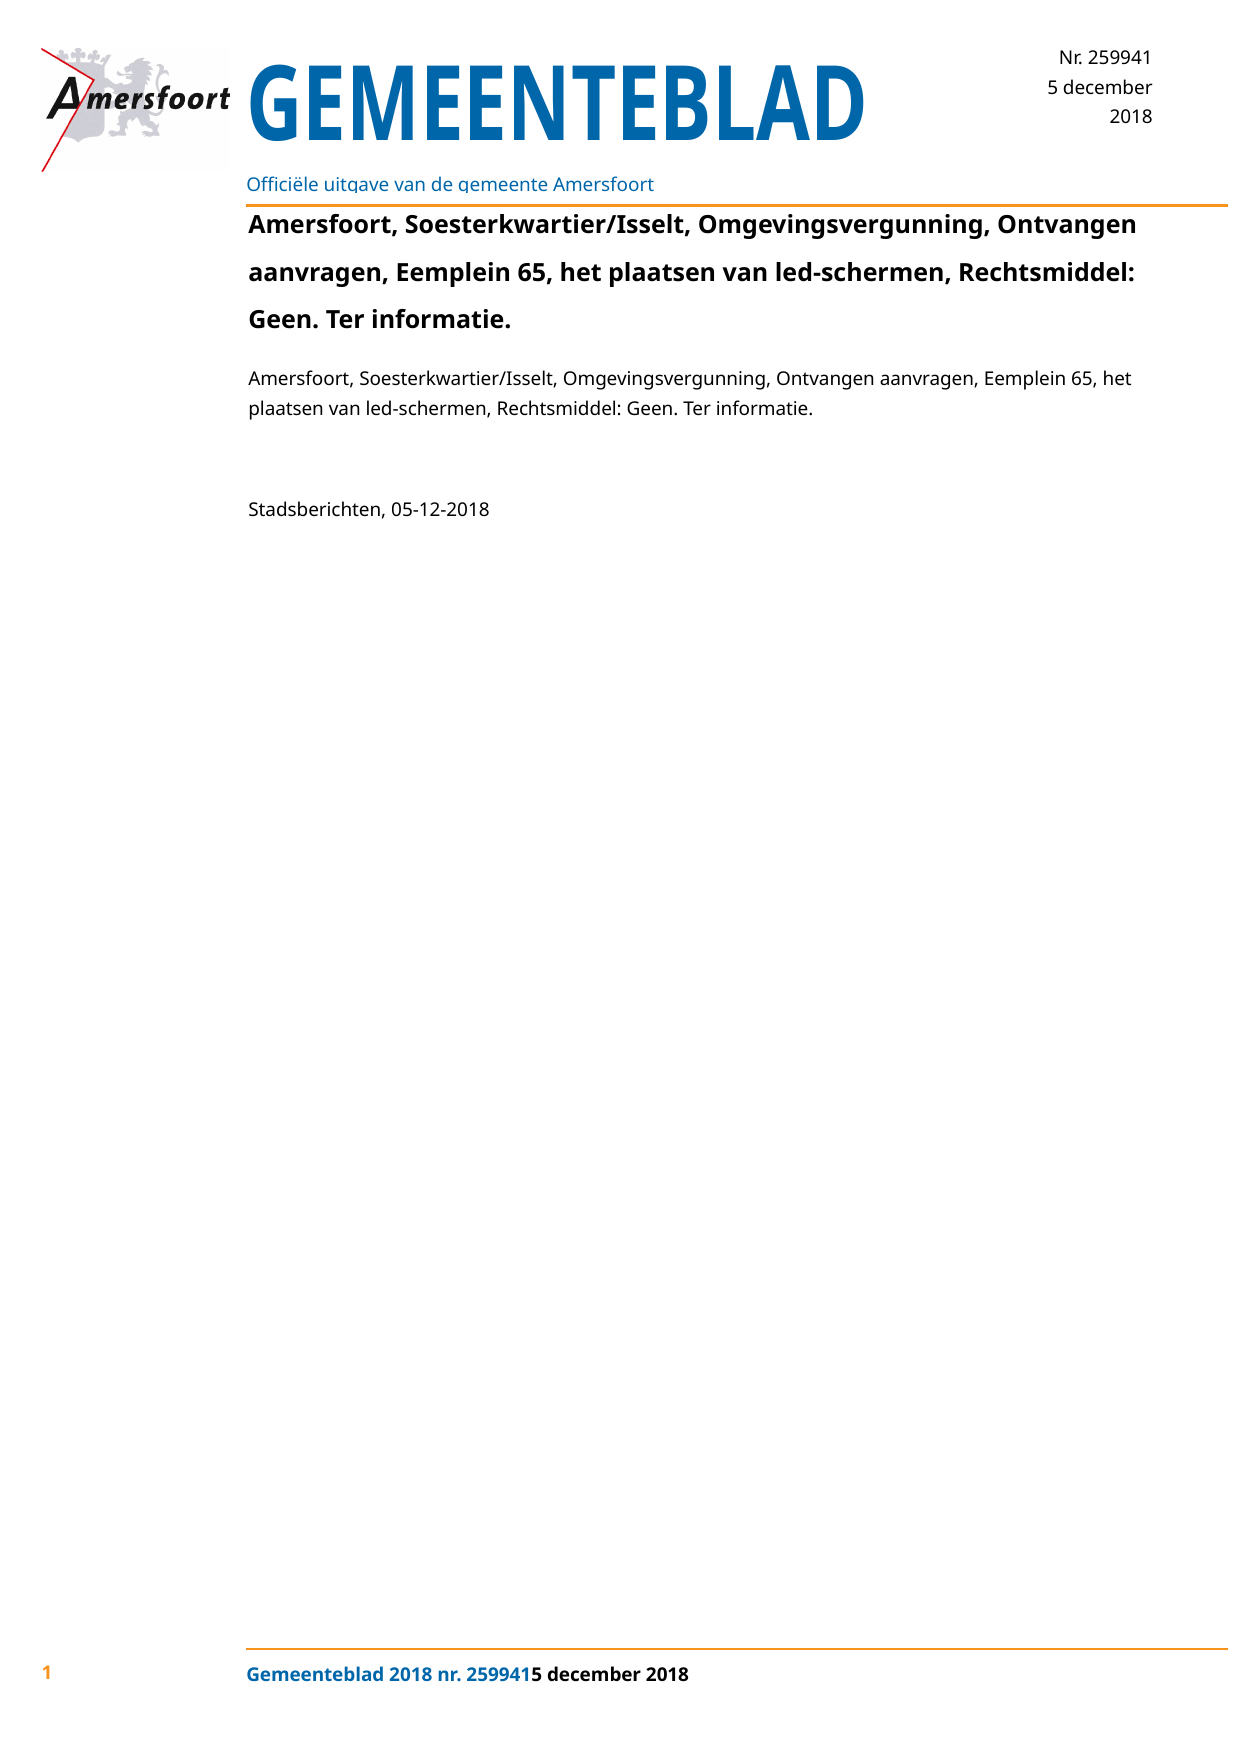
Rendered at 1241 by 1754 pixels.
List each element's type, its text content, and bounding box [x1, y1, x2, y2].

text Stadsberichten, 05-12-2018 [248, 496, 1152, 522]
picture [41, 47, 231, 172]
text Amersfoort, Soesterkwartier/Isselt, Omgevingsvergunning, Ontvangen aanvragen, Eemplein 65, het plaatsen van led-schermen, Rechtsmiddel: Geen. Ter informatie. [248, 366, 1152, 421]
text Amersfoort, Soesterkwartier/Isselt, Omgevingsvergunning, Ontvangen aanvragen, Eemplein 65, het plaatsen van led-schermen, Rechtsmiddel: Geen. Ter informatie. [248, 207, 1152, 336]
